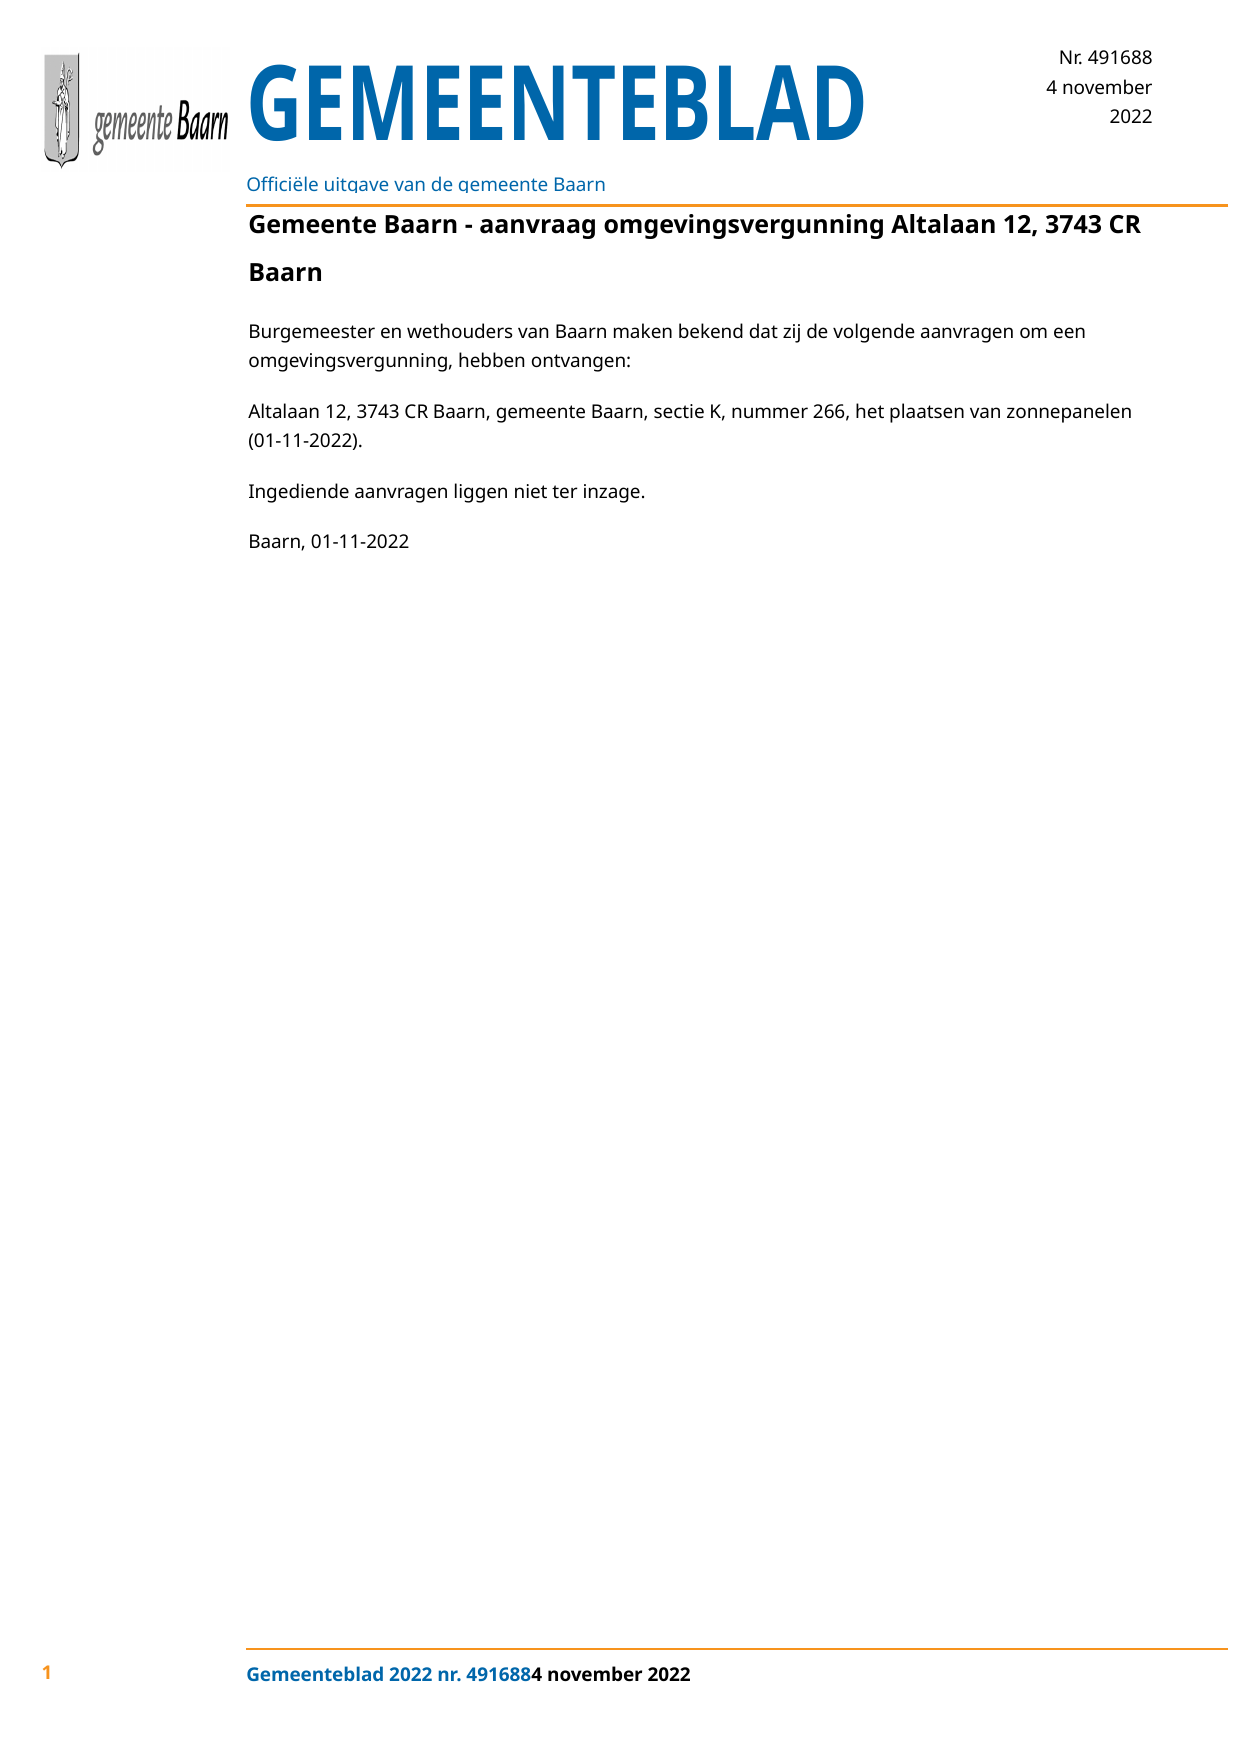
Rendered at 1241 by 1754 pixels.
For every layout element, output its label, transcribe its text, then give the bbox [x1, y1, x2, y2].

text Ingediende aanvragen liggen niet ter inzage. [248, 478, 1152, 504]
text Altalaan 12, 3743 CR Baarn, gemeente Baarn, sectie K, nummer 266, het plaatsen van zonnepanelen (01-11-2022). [248, 398, 1152, 453]
text Baarn, 01-11-2022 [248, 528, 1152, 554]
text Gemeente Baarn - aanvraag omgevingsvergunning Altalaan 12, 3743 CR Baarn [248, 207, 1152, 288]
picture [41, 47, 231, 172]
text Burgemeester en wethouders van Baarn maken bekend dat zij de volgende aanvragen om een omgevingsvergunning, hebben ontvangen: [248, 318, 1152, 373]
